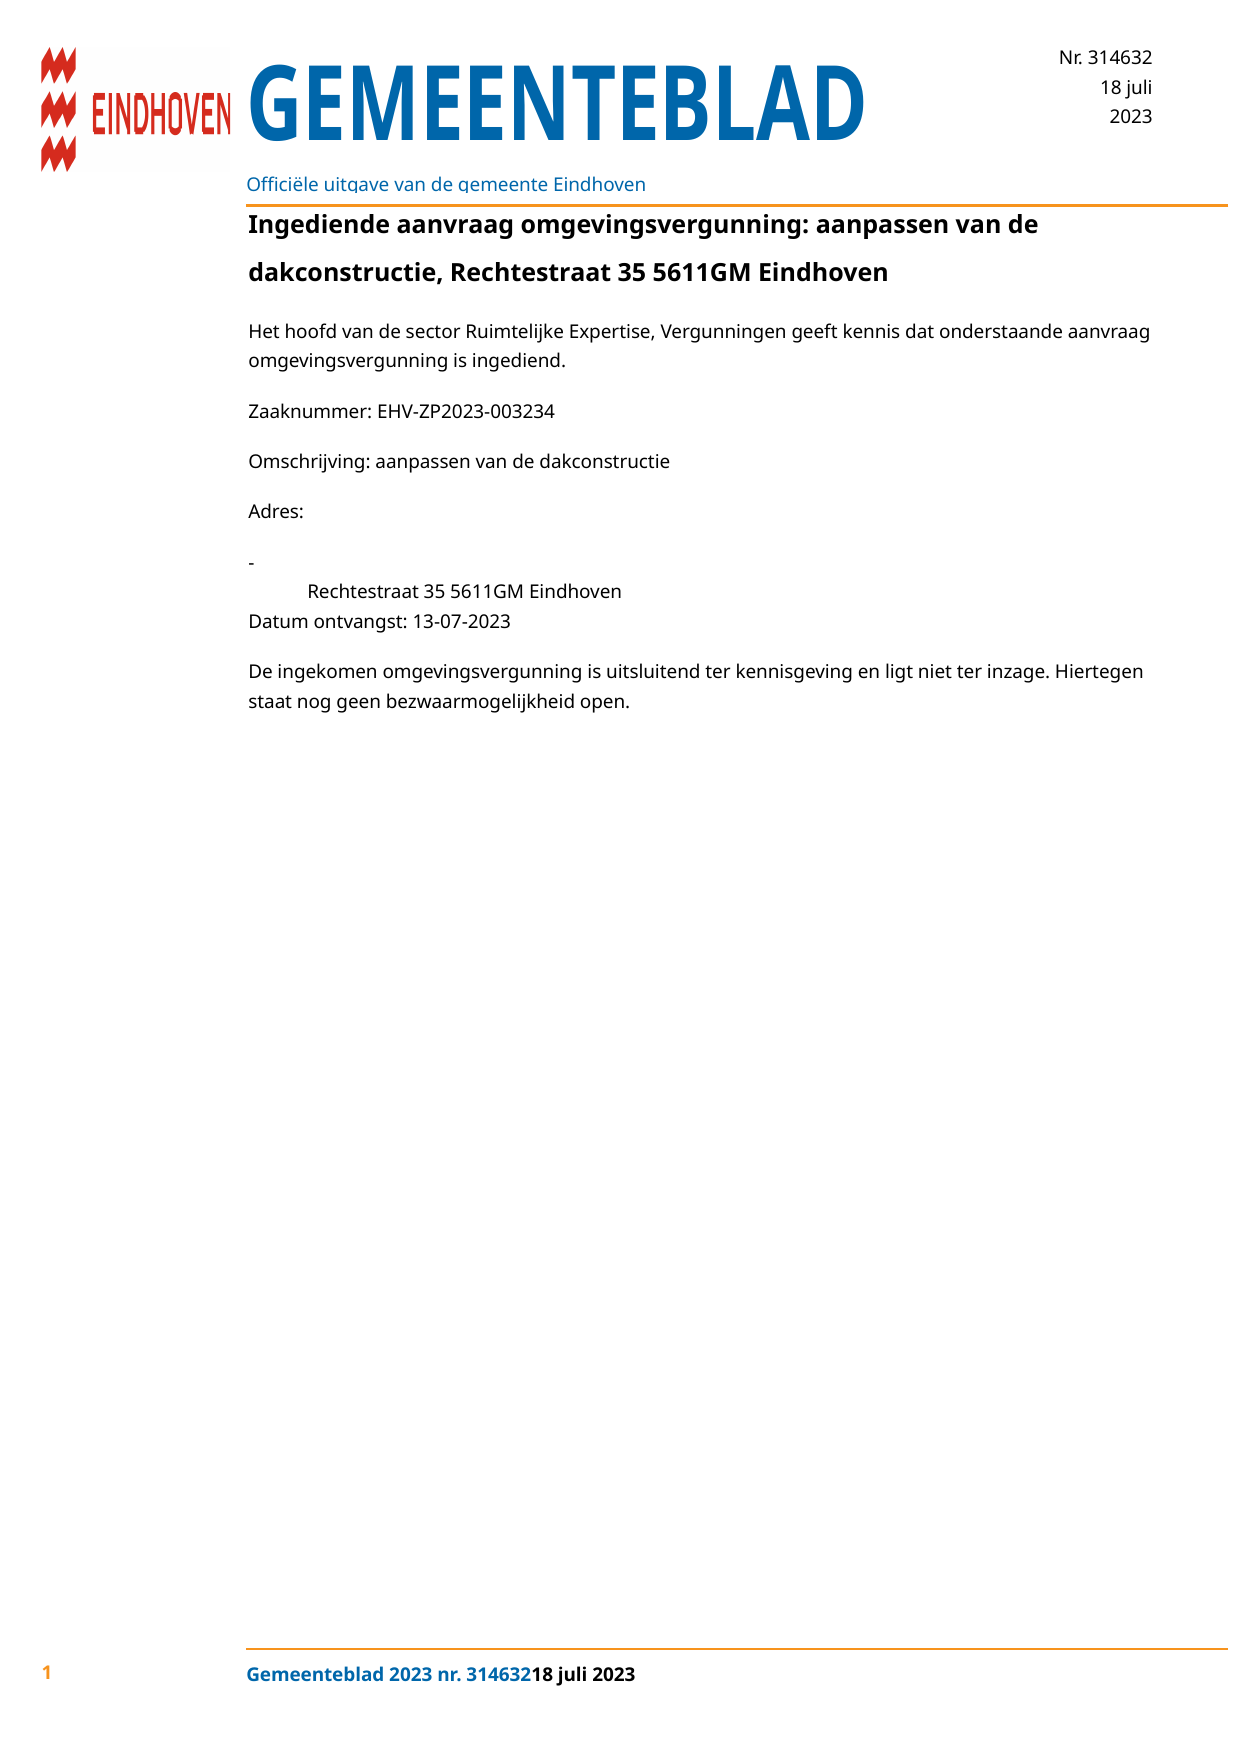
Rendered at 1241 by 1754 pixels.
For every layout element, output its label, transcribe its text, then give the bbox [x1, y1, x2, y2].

list Rechtestraat 35 5611GM Eindhoven [248, 579, 1152, 604]
text Ingediende aanvraag omgevingsvergunning: aanpassen van de dakconstructie, Rechtestraat 35 5611GM Eindhoven [248, 207, 1152, 288]
text Omschrijving: aanpassen van de dakconstructie [248, 448, 1152, 474]
text Zaaknummer: EHV-ZP2023-003234 [248, 398, 1152, 424]
text Het hoofd van de sector Ruimtelijke Expertise, Vergunningen geeft kennis dat onderstaande aanvraag omgevingsvergunning is ingediend. [248, 318, 1152, 373]
text De ingekomen omgevingsvergunning is uitsluitend ter kennisgeving en ligt niet ter inzage. Hiertegen staat nog geen bezwaarmogelijkheid open. [248, 659, 1152, 714]
text Adres: [248, 499, 1152, 524]
text Datum ontvangst: 13-07-2023 [248, 608, 1152, 634]
picture [41, 47, 231, 172]
